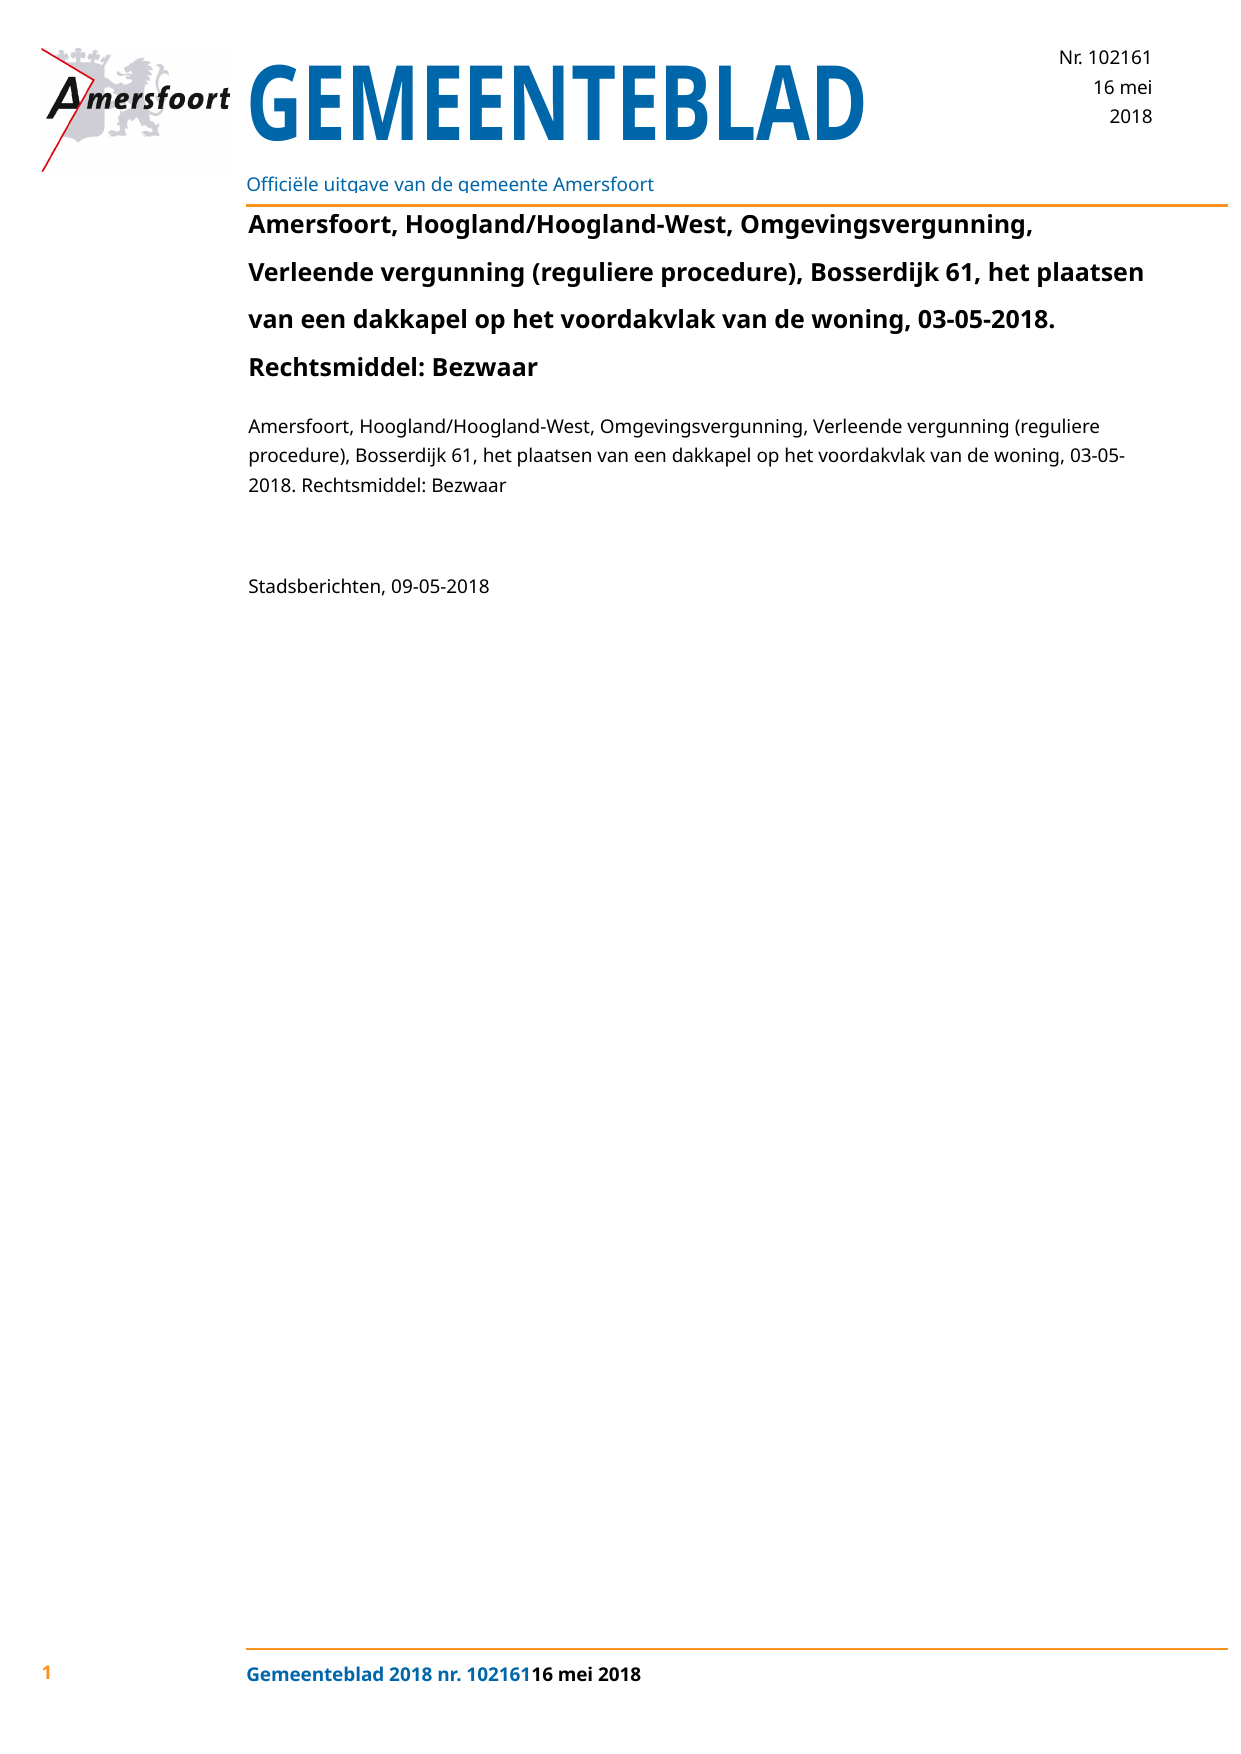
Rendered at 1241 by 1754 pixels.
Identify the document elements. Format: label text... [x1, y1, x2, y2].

text Amersfoort, Hoogland/Hoogland-West, Omgevingsvergunning, Verleende vergunning (reguliere procedure), Bosserdijk 61, het plaatsen van een dakkapel op het voordakvlak van de woning, 03-05-2018. Rechtsmiddel: Bezwaar [248, 207, 1152, 384]
picture [41, 47, 231, 172]
text Amersfoort, Hoogland/Hoogland-West, Omgevingsvergunning, Verleende vergunning (reguliere procedure), Bosserdijk 61, het plaatsen van een dakkapel op het voordakvlak van de woning, 03-05-2018. Rechtsmiddel: Bezwaar [248, 413, 1152, 498]
text Stadsberichten, 09-05-2018 [248, 573, 1152, 599]
